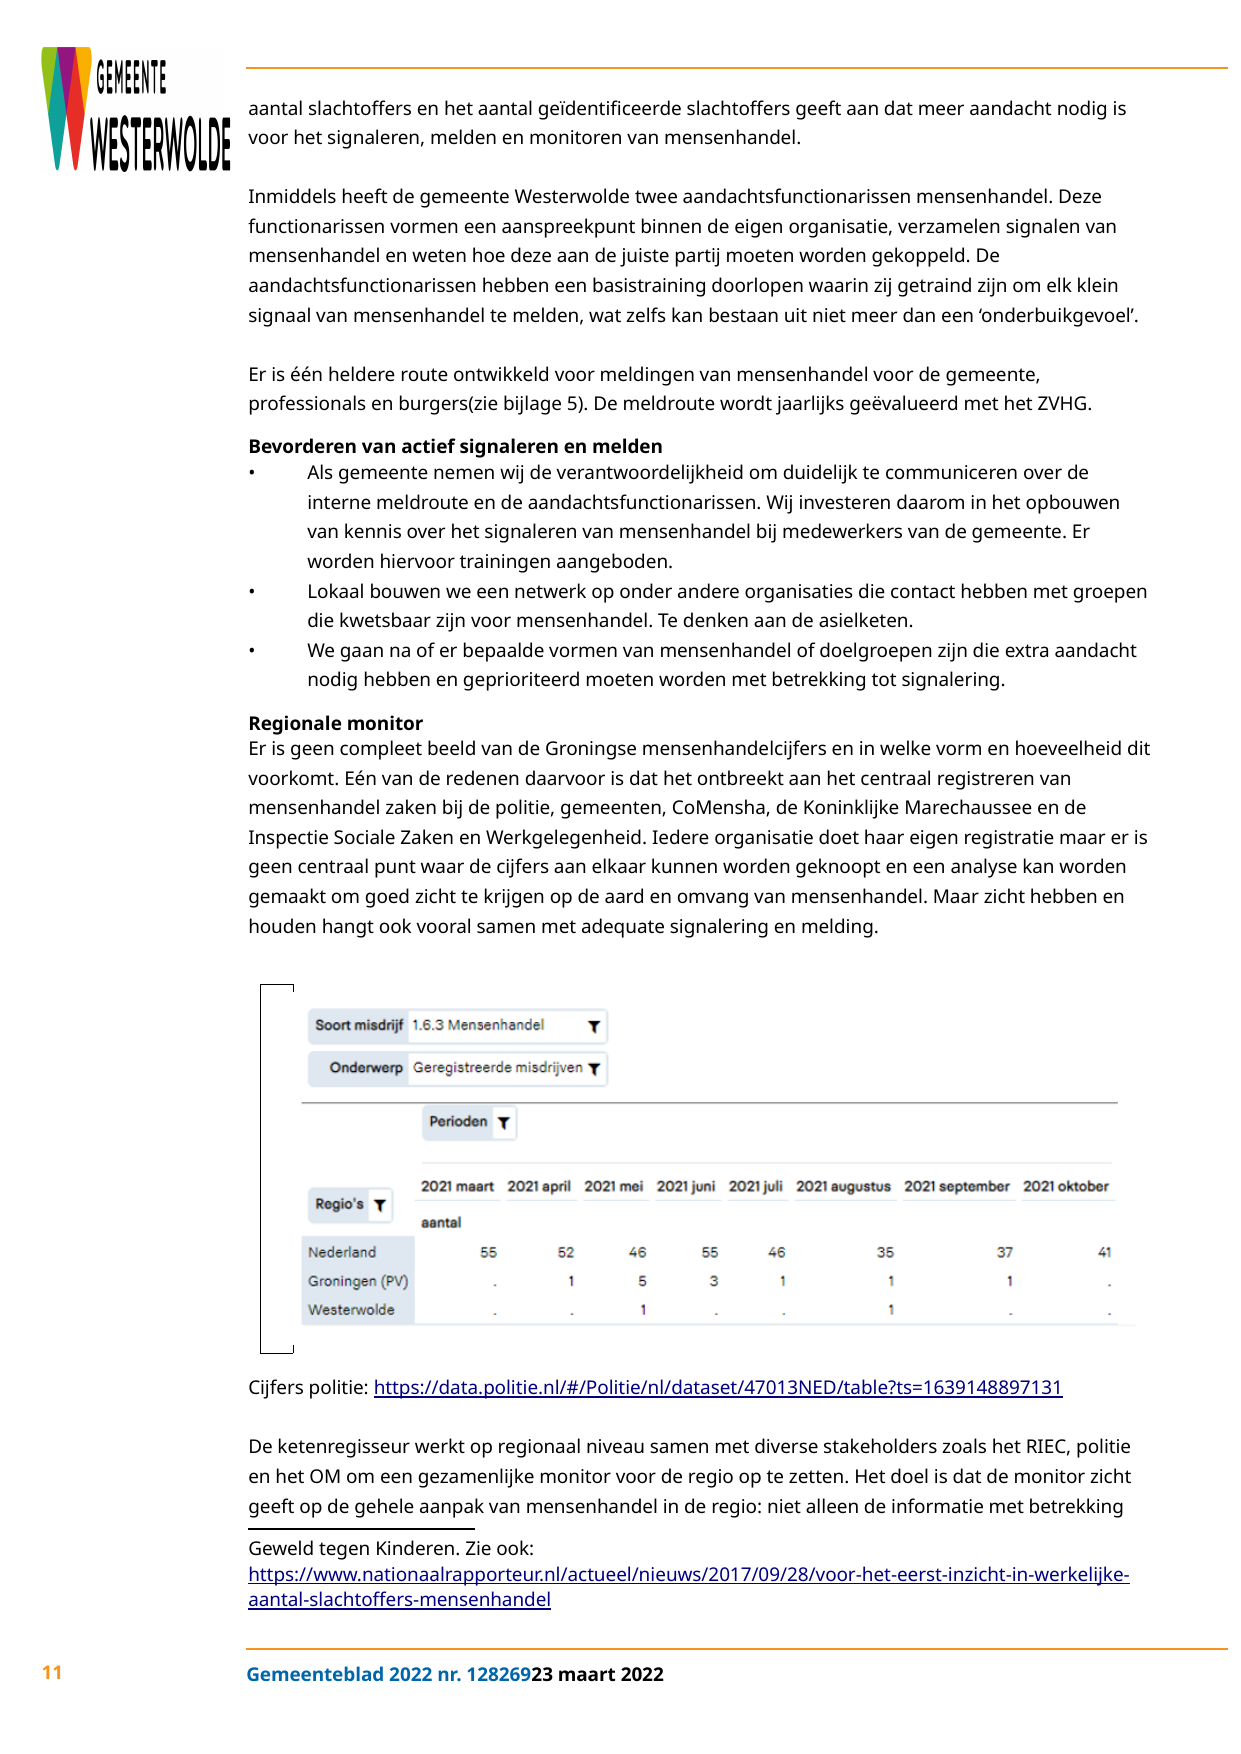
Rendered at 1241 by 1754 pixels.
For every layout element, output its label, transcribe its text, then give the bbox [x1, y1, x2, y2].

text Regionale monitor [248, 710, 1152, 735]
text Er is één heldere route ontwikkeld voor meldingen van mensenhandel voor de gemeente, professionals en burgers(zie bijlage 5). De meldroute wordt jaarlijks geëvalueerd met het ZVHG. [248, 361, 1152, 416]
text De ketenregisseur werkt op regionaal niveau samen met diverse stakeholders zoals het RIEC, politie en het OM om een gezamenlijke monitor voor de regio op te zetten. Het doel is dat de monitor zicht geeft op de gehele aanpak van mensenhandel in de regio: niet alleen de informatie met betrekking [248, 1434, 1152, 1519]
text Geweld tegen Kinderen. Zie ook: https://www.nationaalrapporteur.nl/actueel/nieuws/2017/09/28/voor-het-eerst-inzicht-in-werkelijke-aantal-slachtoffers-mensenhandel [248, 1535, 1152, 1612]
picture [268, 992, 1155, 1345]
list Als gemeente nemen wij de verantwoordelijkheid om duidelijk te communiceren over de interne meldroute en de aandachtsfunctionarissen. Wij investeren daarom in het opbouwen van kennis over het signaleren van mensenhandel bij medewerkers van de gemeente. Er worden hiervoor trainingen aangeboden. [248, 459, 1152, 574]
text Cijfers politie: https://data.politie.nl/#/Politie/nl/dataset/47013NED/table?ts=1639148897131 [248, 1374, 1152, 1400]
text Inmiddels heeft de gemeente Westerwolde twee aandachtsfunctionarissen mensenhandel. Deze functionarissen vormen een aanspreekpunt binnen de eigen organisatie, verzamelen signalen van mensenhandel en weten hoe deze aan de juiste partij moeten worden gekoppeld. De aandachtsfunctionarissen hebben een basistraining doorlopen waarin zij getraind zijn om elk klein signaal van mensenhandel te melden, wat zelfs kan bestaan uit niet meer dan een ‘onderbuikgevoel’. [248, 183, 1152, 328]
text Bevorderen van actief signaleren en melden [248, 434, 1152, 459]
list Lokaal bouwen we een netwerk op onder andere organisaties die contact hebben met groepen die kwetsbaar zijn voor mensenhandel. Te denken aan de asielketen. [248, 578, 1152, 633]
text aantal slachtoffers en het aantal geïdentificeerde slachtoffers geeft aan dat meer aandacht nodig is voor het signaleren, melden en monitoren van mensenhandel. [248, 95, 1152, 150]
list We gaan na of er bepaalde vormen van mensenhandel of doelgroepen zijn die extra aandacht nodig hebben en geprioriteerd moeten worden met betrekking tot signalering. [248, 637, 1152, 692]
text Er is geen compleet beeld van de Groningse mensenhandelcijfers en in welke vorm en hoeveelheid dit voorkomt. Eén van de redenen daarvoor is dat het ontbreekt aan het centraal registreren van mensenhandel zaken bij de politie, gemeenten, CoMensha, de Koninklijke Marechaussee en de Inspectie Sociale Zaken en Werkgelegenheid. Iedere organisatie doet haar eigen registratie maar er is geen centraal punt waar de cijfers aan elkaar kunnen worden geknoopt en een analyse kan worden gemaakt om goed zicht te krijgen op de aard en omvang van mensenhandel. Maar zicht hebben en houden hangt ook vooral samen met adequate signalering en melding. [248, 735, 1152, 939]
picture [41, 47, 231, 172]
